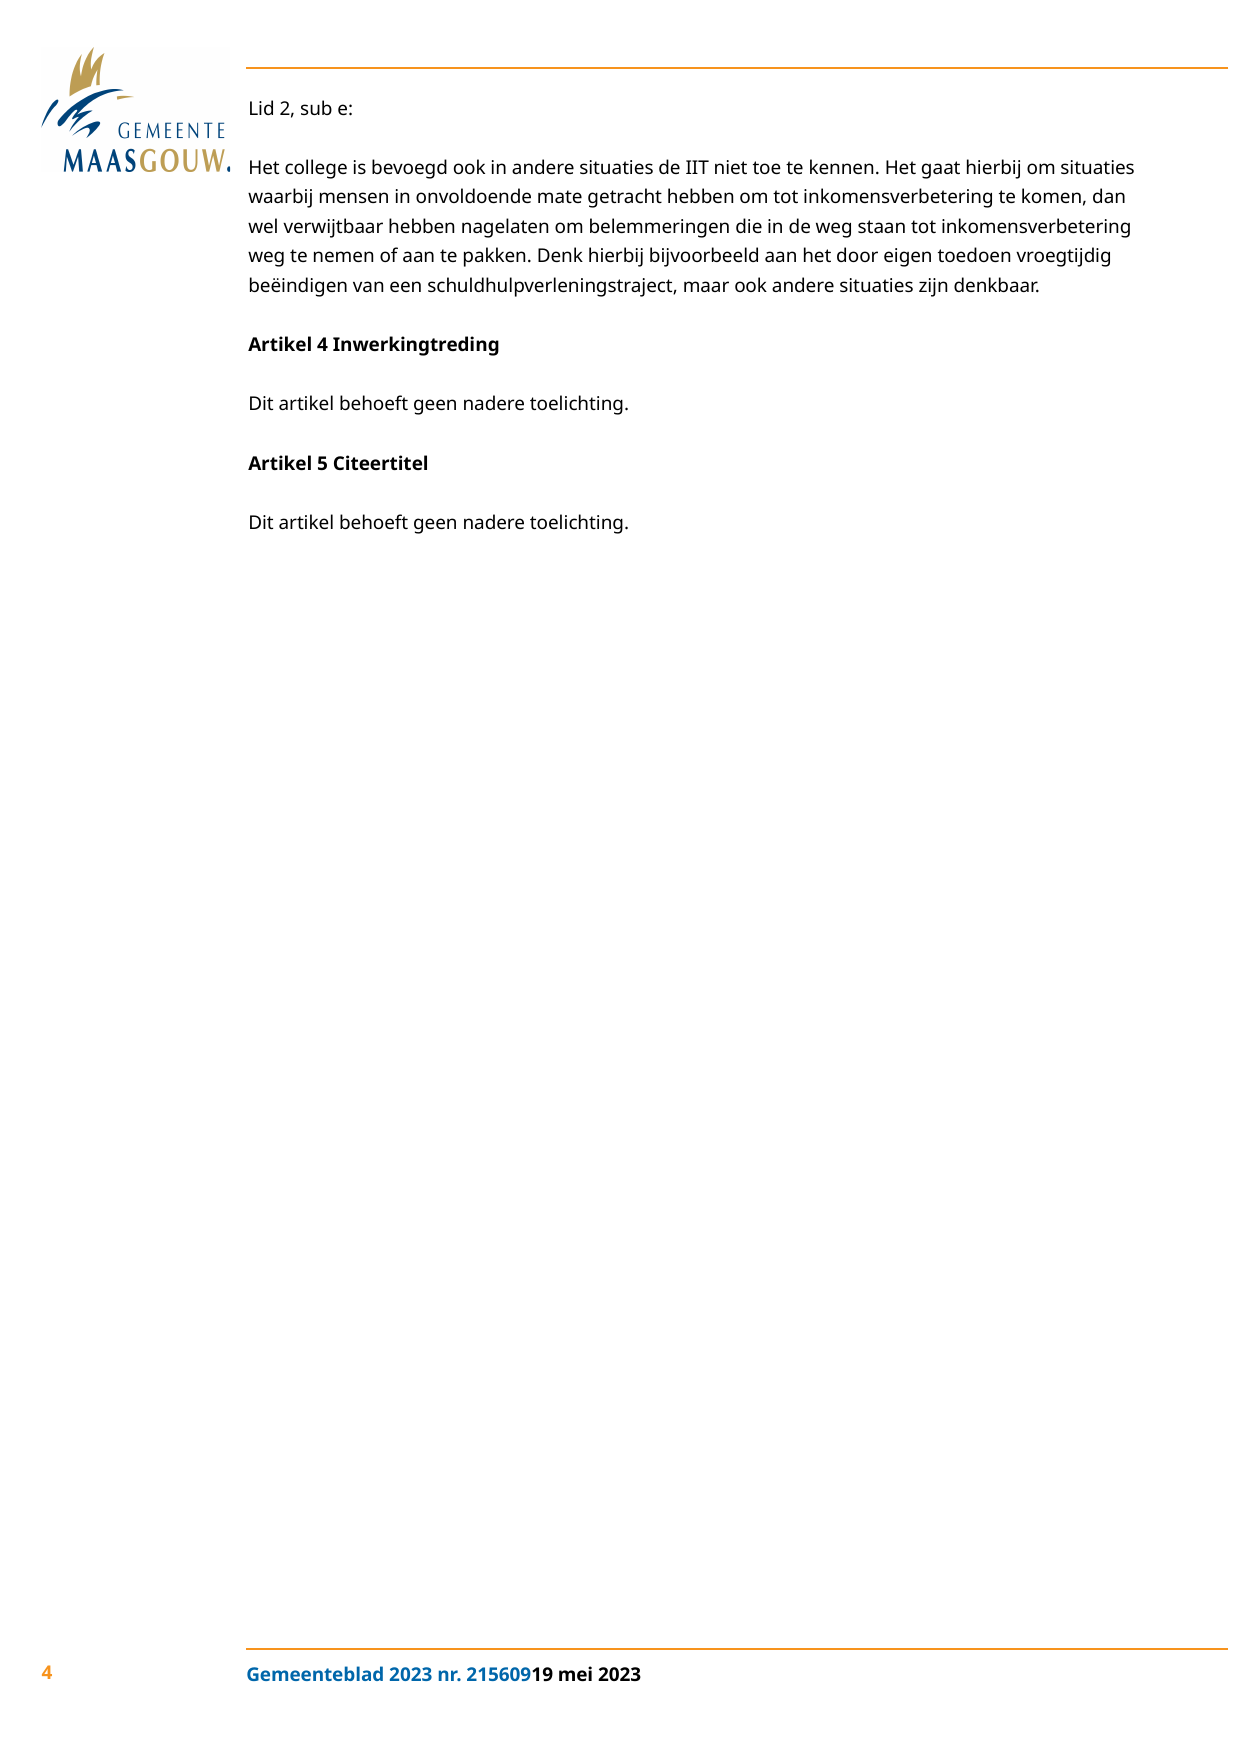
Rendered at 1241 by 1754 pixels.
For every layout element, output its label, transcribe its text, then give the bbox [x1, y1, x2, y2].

text Artikel 4 Inwerkingtreding [248, 331, 1152, 357]
text Dit artikel behoeft geen nadere toelichting. [248, 391, 1152, 416]
text Het college is bevoegd ook in andere situaties de IIT niet toe te kennen. Het gaat hierbij om situaties waarbij mensen in onvoldoende mate getracht hebben om tot inkomensverbetering te komen, dan wel verwijtbaar hebben nagelaten om belemmeringen die in de weg staan tot inkomensverbetering weg te nemen of aan te pakken. Denk hierbij bijvoorbeeld aan het door eigen toedoen vroegtijdig beëindigen van een schuldhulpverleningstraject, maar ook andere situaties zijn denkbaar. [248, 154, 1152, 298]
text Artikel 5 Citeertitel [248, 450, 1152, 476]
text Dit artikel behoeft geen nadere toelichting. [248, 509, 1152, 535]
picture [41, 47, 231, 172]
text Lid 2, sub e: [248, 95, 1152, 121]
